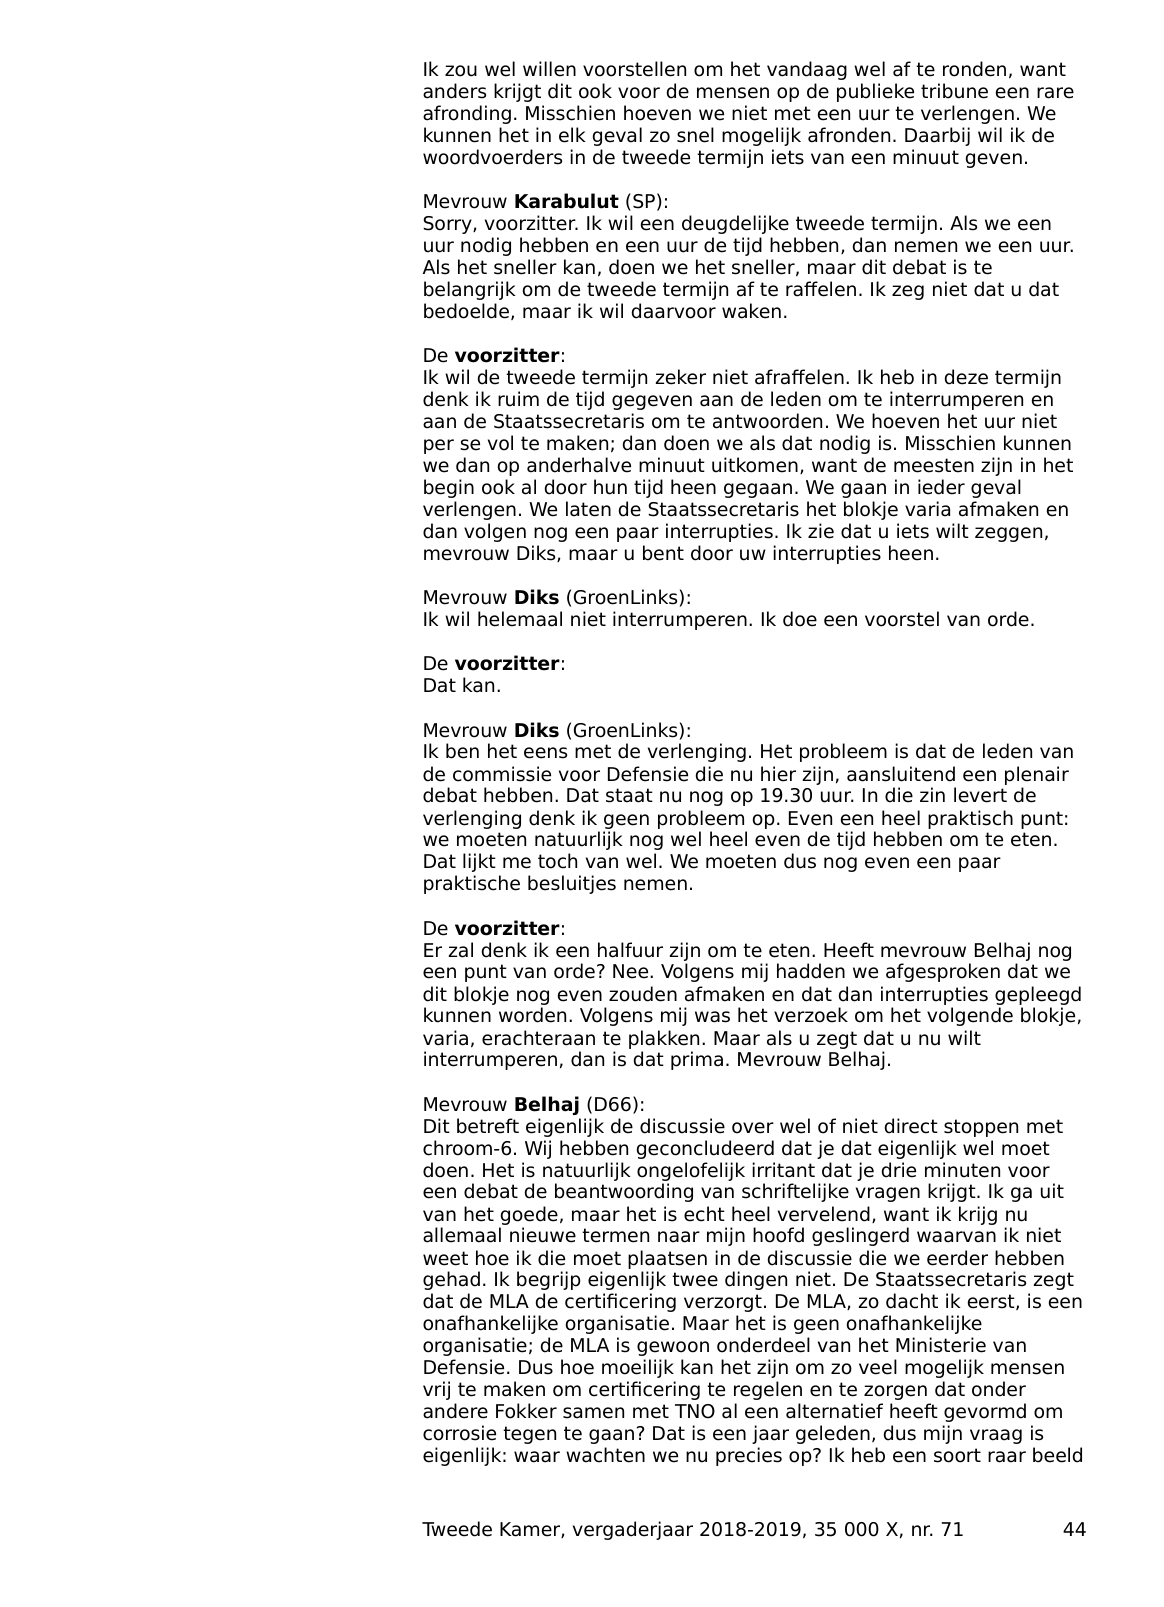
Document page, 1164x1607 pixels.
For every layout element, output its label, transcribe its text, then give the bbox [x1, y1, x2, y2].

text De voorzitter: [422, 917, 1087, 939]
text Mevrouw Karabulut (SP): [422, 191, 1087, 213]
text Mevrouw Diks (GroenLinks): [422, 719, 1087, 741]
text Ik wil de tweede termijn zeker niet afraffelen. Ik heb in deze termijn denk ik ruim de tijd gegeven aan de leden om te interrumperen en aan de Staatssecretaris om te antwoorden. We hoeven het uur niet per se vol te maken; dan doen we als dat nodig is. Misschien kunnen we dan op anderhalve minuut uitkomen, want de meesten zijn in het begin ook al door hun tijd heen gegaan. We gaan in ieder geval verlengen. We laten de Staatssecretaris het blokje varia afmaken en dan volgen nog een paar interrupties. Ik zie dat u iets wilt zeggen, mevrouw Diks, maar u bent door uw interrupties heen. [422, 367, 1087, 565]
text De voorzitter: [422, 653, 1087, 675]
text Mevrouw Diks (GroenLinks): [422, 587, 1087, 609]
text Er zal denk ik een halfuur zijn om te eten. Heeft mevrouw Belhaj nog een punt van orde? Nee. Volgens mij hadden we afgesproken dat we dit blokje nog even zouden afmaken en dat dan interrupties gepleegd kunnen worden. Volgens mij was het verzoek om het volgende blokje, varia, erachteraan te plakken. Maar als u zegt dat u nu wilt interrumperen, dan is dat prima. Mevrouw Belhaj. [422, 939, 1087, 1071]
text Ik zou wel willen voorstellen om het vandaag wel af te ronden, want anders krijgt dit ook voor de mensen op de publieke tribune een rare afronding. Misschien hoeven we niet met een uur te verlengen. We kunnen het in elk geval zo snel mogelijk afronden. Daarbij wil ik de woordvoerders in de tweede termijn iets van een minuut geven. [422, 59, 1087, 169]
text Ik wil helemaal niet interrumperen. Ik doe een voorstel van orde. [422, 609, 1087, 631]
text De voorzitter: [422, 345, 1087, 367]
text Dit betreft eigenlijk de discussie over wel of niet direct stoppen met chroom-6. Wij hebben geconcludeerd dat je dat eigenlijk wel moet doen. Het is natuurlijk ongelofelijk irritant dat je drie minuten voor een debat de beantwoording van schriftelijke vragen krijgt. Ik ga uit van het goede, maar het is echt heel vervelend, want ik krijg nu allemaal nieuwe termen naar mijn hoofd geslingerd waarvan ik niet weet hoe ik die moet plaatsen in de discussie die we eerder hebben gehad. Ik begrijp eigenlijk twee dingen niet. De Staatssecretaris zegt dat de MLA de certificering verzorgt. De MLA, zo dacht ik eerst, is een onafhankelijke organisatie. Maar het is geen onafhankelijke organisatie; de MLA is gewoon onderdeel van het Ministerie van Defensie. Dus hoe moeilijk kan het zijn om zo veel mogelijk mensen vrij te maken om certificering te regelen en te zorgen dat onder andere Fokker samen met TNO al een alternatief heeft gevormd om corrosie tegen te gaan? Dat is een jaar geleden, dus mijn vraag is eigenlijk: waar wachten we nu precies op? Ik heb een soort raar beeld [422, 1116, 1087, 1467]
text Ik ben het eens met de verlenging. Het probleem is dat de leden van de commissie voor Defensie die nu hier zijn, aansluitend een plenair debat hebben. Dat staat nu nog op 19.30 uur. In die zin levert de verlenging denk ik geen probleem op. Even een heel praktisch punt: we moeten natuurlijk nog wel heel even de tijd hebben om te eten. Dat lijkt me toch van wel. We moeten dus nog even een paar praktische besluitjes nemen. [422, 741, 1087, 895]
text Dat kan. [422, 675, 1087, 697]
text Mevrouw Belhaj (D66): [422, 1093, 1087, 1116]
text Sorry, voorzitter. Ik wil een deugdelijke tweede termijn. Als we een uur nodig hebben en een uur de tijd hebben, dan nemen we een uur. Als het sneller kan, doen we het sneller, maar dit debat is te belangrijk om de tweede termijn af te raffelen. Ik zeg niet dat u dat bedoelde, maar ik wil daarvoor waken. [422, 213, 1087, 323]
